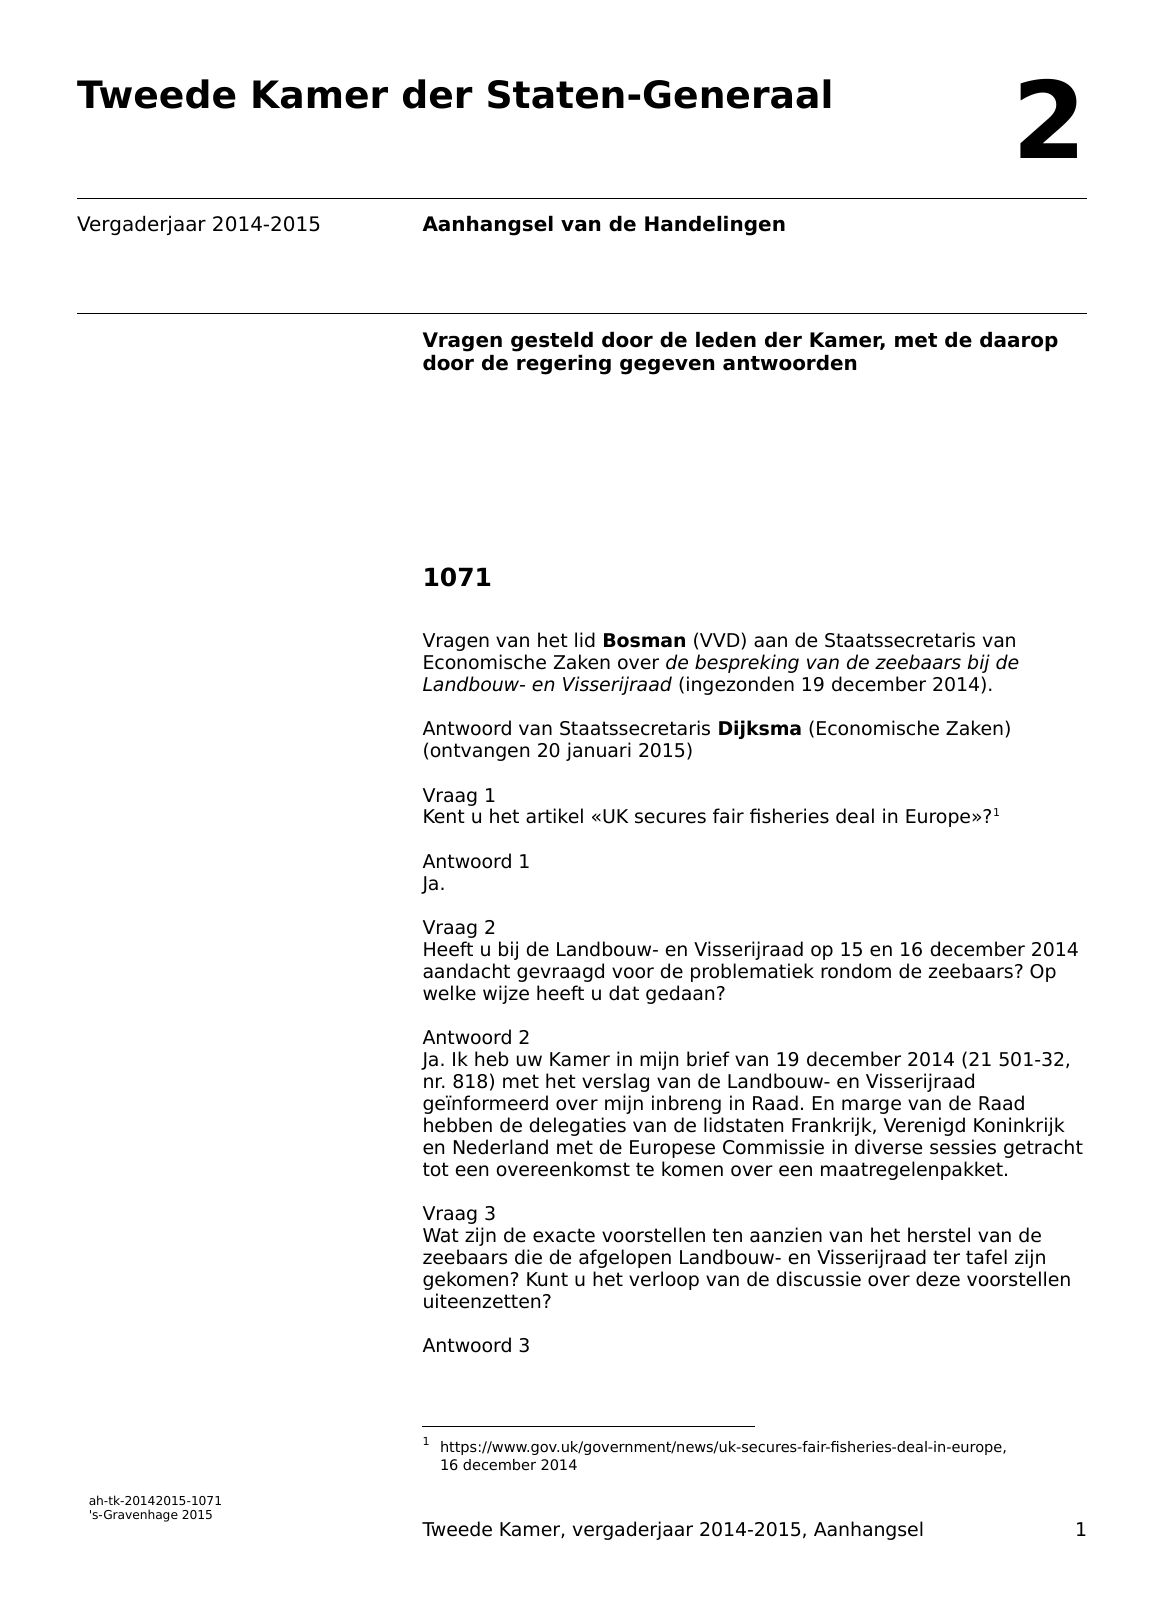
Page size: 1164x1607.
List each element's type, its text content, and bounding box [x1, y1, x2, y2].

text Vragen van het lid Bosman (VVD) aan de Staatssecretaris van Economische Zaken over de bespreking van de zeebaars bij de Landbouw- en Visserijraad (ingezonden 19 december 2014). [422, 630, 1087, 696]
table_cell Aanhangsel van de Handelingen [422, 199, 1087, 313]
text Antwoord 1 [422, 851, 1087, 873]
text Ja. [422, 873, 1087, 894]
table_cell [77, 314, 422, 375]
table_header 2 [886, 59, 1087, 198]
text https://www.gov.uk/government/news/uk-secures-fair-fisheries-deal-in-europe, 16 december 2014 [422, 1435, 1087, 1474]
table_header Tweede Kamer der Staten-Generaal [77, 59, 886, 198]
text Vraag 2 [422, 917, 1087, 939]
table_cell Vragen gesteld door de leden der Kamer, met de daarop door de regering gegeven antwoorden [422, 314, 1087, 375]
text Heeft u bij de Landbouw- en Visserijraad op 15 en 16 december 2014 aandacht gevraagd voor de problematiek rondom de zeebaars? Op welke wijze heeft u dat gedaan? [422, 939, 1087, 1005]
text Antwoord van Staatssecretaris Dijksma (Economische Zaken) (ontvangen 20 januari 2015) [422, 718, 1087, 762]
text Vraag 1 [422, 784, 1087, 806]
text ah-tk-20142015-1071 [88, 1494, 323, 1508]
text Ja. Ik heb uw Kamer in mijn brief van 19 december 2014 (21 501-32, nr. 818) met het verslag van de Landbouw- en Visserijraad geïnformeerd over mijn inbreng in Raad. En marge van de Raad hebben de delegaties van de lidstaten Frankrijk, Verenigd Koninkrijk en Nederland met de Europese Commissie in diverse sessies getracht tot een overeenkomst te komen over een maatregelenpakket. [422, 1049, 1087, 1181]
text Antwoord 2 [422, 1027, 1087, 1049]
text 's-Gravenhage 2015 [88, 1508, 323, 1522]
text 1071 [422, 563, 1087, 592]
text Kent u het artikel «UK secures fair fisheries deal in Europe»? [422, 806, 1087, 828]
text Antwoord 3 [422, 1335, 1087, 1357]
text Vraag 3 [422, 1203, 1087, 1225]
table_cell Vergaderjaar 2014-2015 [77, 199, 422, 313]
text Wat zijn de exacte voorstellen ten aanzien van het herstel van de zeebaars die de afgelopen Landbouw- en Visserijraad ter tafel zijn gekomen? Kunt u het verloop van de discussie over deze voorstellen uiteenzetten? [422, 1225, 1087, 1313]
